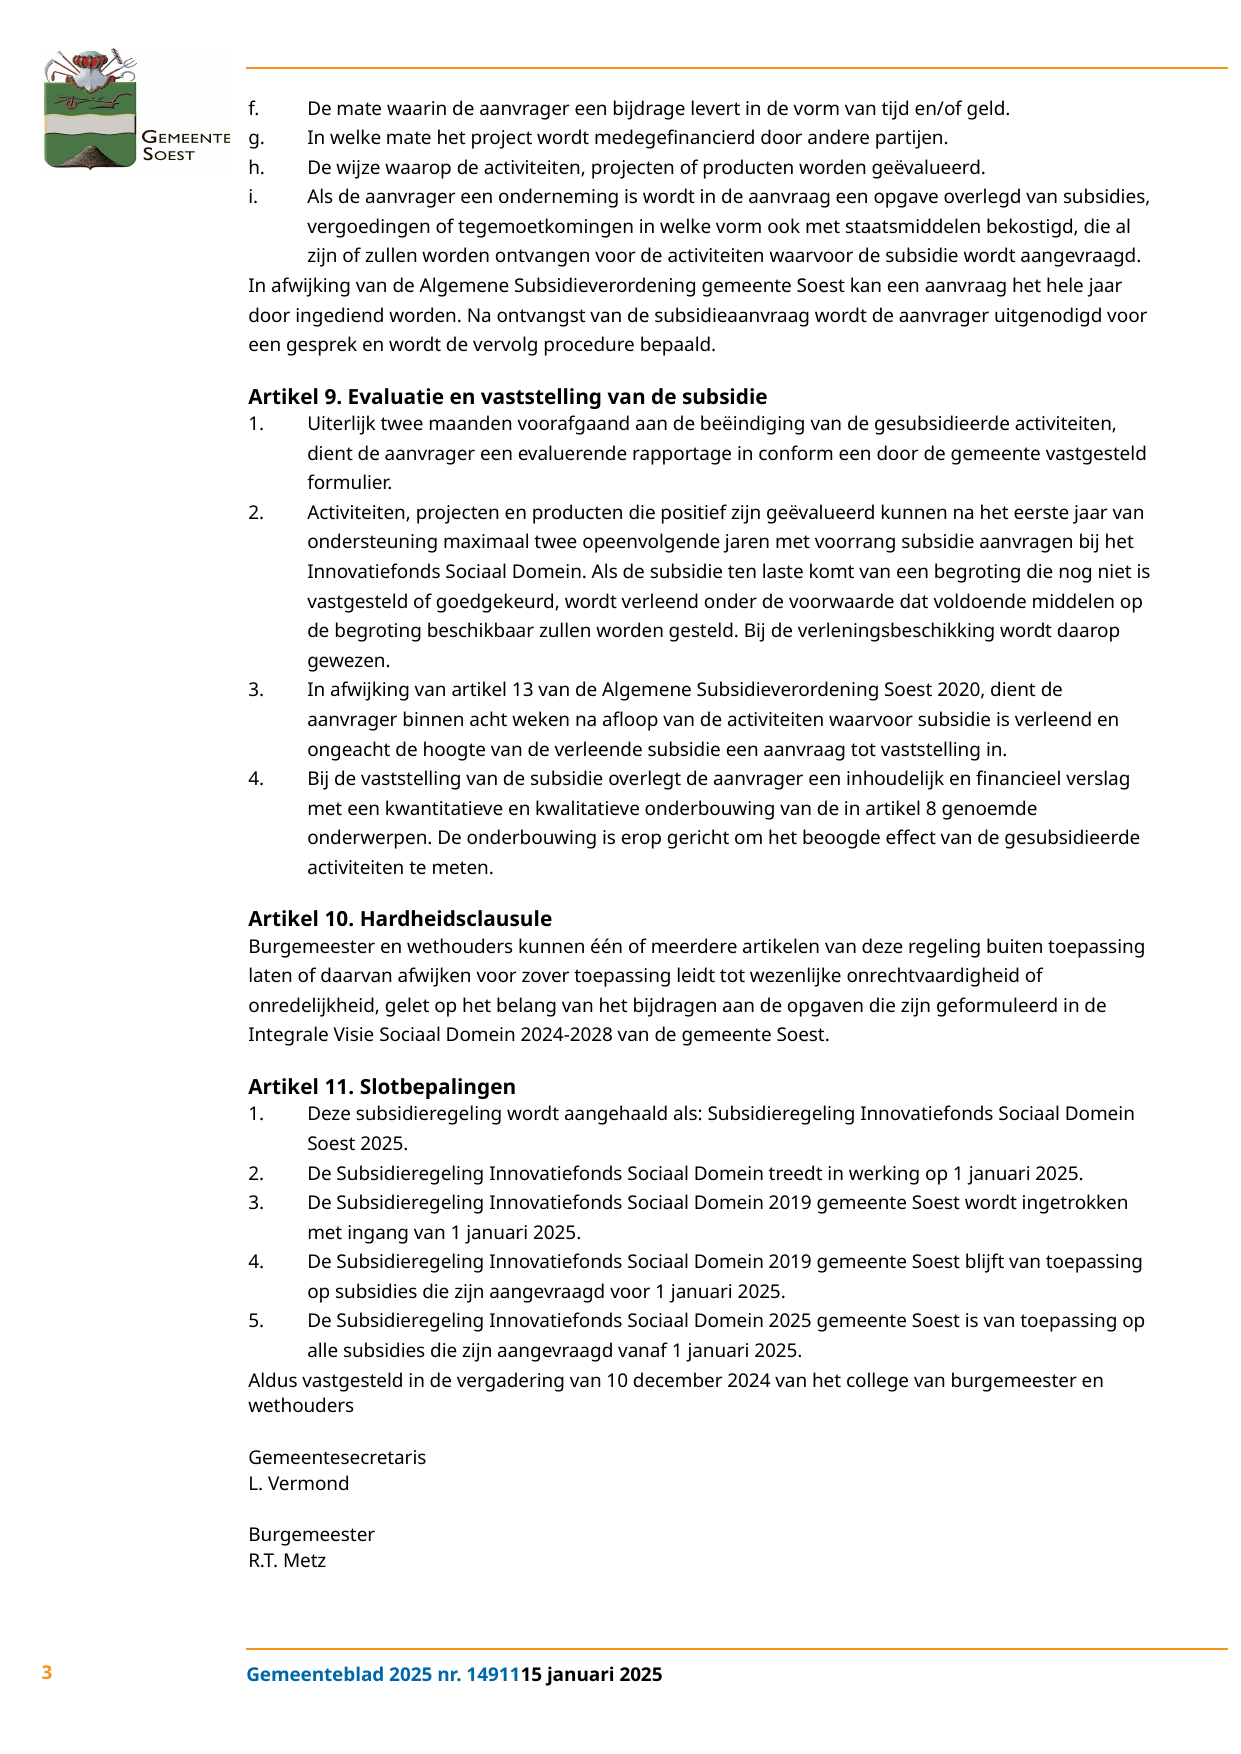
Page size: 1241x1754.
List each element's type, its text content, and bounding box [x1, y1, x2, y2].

list Deze subsidieregeling wordt aangehaald als: Subsidieregeling Innovatiefonds Sociaal Domein Soest 2025. [248, 1101, 1152, 1156]
list De wijze waarop de activiteiten, projecten of producten worden geëvalueerd. [248, 154, 1152, 180]
list In welke mate het project wordt medegefinancierd door andere partijen. [248, 124, 1152, 150]
text Artikel 9. Evaluatie en vaststelling van de subsidie [248, 382, 1152, 410]
text Aldus vastgesteld in de vergadering van 10 december 2024 van het college van burgemeester en wethouders [248, 1367, 1152, 1418]
text Artikel 10. Hardheidsclausule [248, 904, 1152, 933]
list Uiterlijk twee maanden voorafgaand aan de beëindiging van de gesubsidieerde activiteiten, dient de aanvrager een evaluerende rapportage in conform een door de gemeente vastgesteld formulier. [248, 410, 1152, 495]
text Burgemeester en wethouders kunnen één of meerdere artikelen van deze regeling buiten toepassing laten of daarvan afwijken voor zover toepassing leidt tot wezenlijke onrechtvaardigheid of onredelijkheid, gelet op het belang van het bijdragen aan de opgaven die zijn geformuleerd in de Integrale Visie Sociaal Domein 2024-2028 van de gemeente Soest. [248, 933, 1152, 1047]
text L. Vermond [248, 1470, 1152, 1495]
text In afwijking van de Algemene Subsidieverordening gemeente Soest kan een aanvraag het hele jaar door ingediend worden. Na ontvangst van de subsidieaanvraag wordt de aanvrager uitgenodigd voor een gesprek en wordt de vervolg procedure bepaald. [248, 272, 1152, 357]
list Activiteiten, projecten en producten die positief zijn geëvalueerd kunnen na het eerste jaar van ondersteuning maximaal twee opeenvolgende jaren met voorrang subsidie aanvragen bij het Innovatiefonds Sociaal Domein. Als de subsidie ten laste komt van een begroting die nog niet is vastgesteld of goedgekeurd, wordt verleend onder de voorwaarde dat voldoende middelen op de begroting beschikbaar zullen worden gesteld. Bij de verleningsbeschikking wordt daarop gewezen. [248, 499, 1152, 673]
list In afwijking van artikel 13 van de Algemene Subsidieverordening Soest 2020, dient de aanvrager binnen acht weken na afloop van de activiteiten waarvoor subsidie is verleend en ongeacht de hoogte van de verleende subsidie een aanvraag tot vaststelling in. [248, 677, 1152, 761]
list De Subsidieregeling Innovatiefonds Sociaal Domein 2019 gemeente Soest blijft van toepassing op subsidies die zijn aangevraagd voor 1 januari 2025. [248, 1248, 1152, 1304]
list Als de aanvrager een onderneming is wordt in de aanvraag een opgave overlegd van subsidies, vergoedingen of tegemoetkomingen in welke vorm ook met staatsmiddelen bekostigd, die al zijn of zullen worden ontvangen voor de activiteiten waarvoor de subsidie wordt aangevraagd. [248, 183, 1152, 268]
text Burgemeester [248, 1521, 1152, 1547]
text Gemeentesecretaris [248, 1444, 1152, 1470]
list De Subsidieregeling Innovatiefonds Sociaal Domein treedt in werking op 1 januari 2025. [248, 1160, 1152, 1185]
list De Subsidieregeling Innovatiefonds Sociaal Domein 2019 gemeente Soest wordt ingetrokken met ingang van 1 januari 2025. [248, 1189, 1152, 1244]
text R.T. Metz [248, 1547, 1152, 1573]
text Artikel 11. Slotbepalingen [248, 1072, 1152, 1101]
list De mate waarin de aanvrager een bijdrage levert in de vorm van tijd en/of geld. [248, 95, 1152, 121]
list De Subsidieregeling Innovatiefonds Sociaal Domein 2025 gemeente Soest is van toepassing op alle subsidies die zijn aangevraagd vanaf 1 januari 2025. [248, 1308, 1152, 1363]
list Bij de vaststelling van de subsidie overlegt de aanvrager een inhoudelijk en financieel verslag met een kwantitatieve en kwalitatieve onderbouwing van de in artikel 8 genoemde onderwerpen. De onderbouwing is erop gericht om het beoogde effect van de gesubsidieerde activiteiten te meten. [248, 765, 1152, 880]
picture [41, 47, 231, 172]
